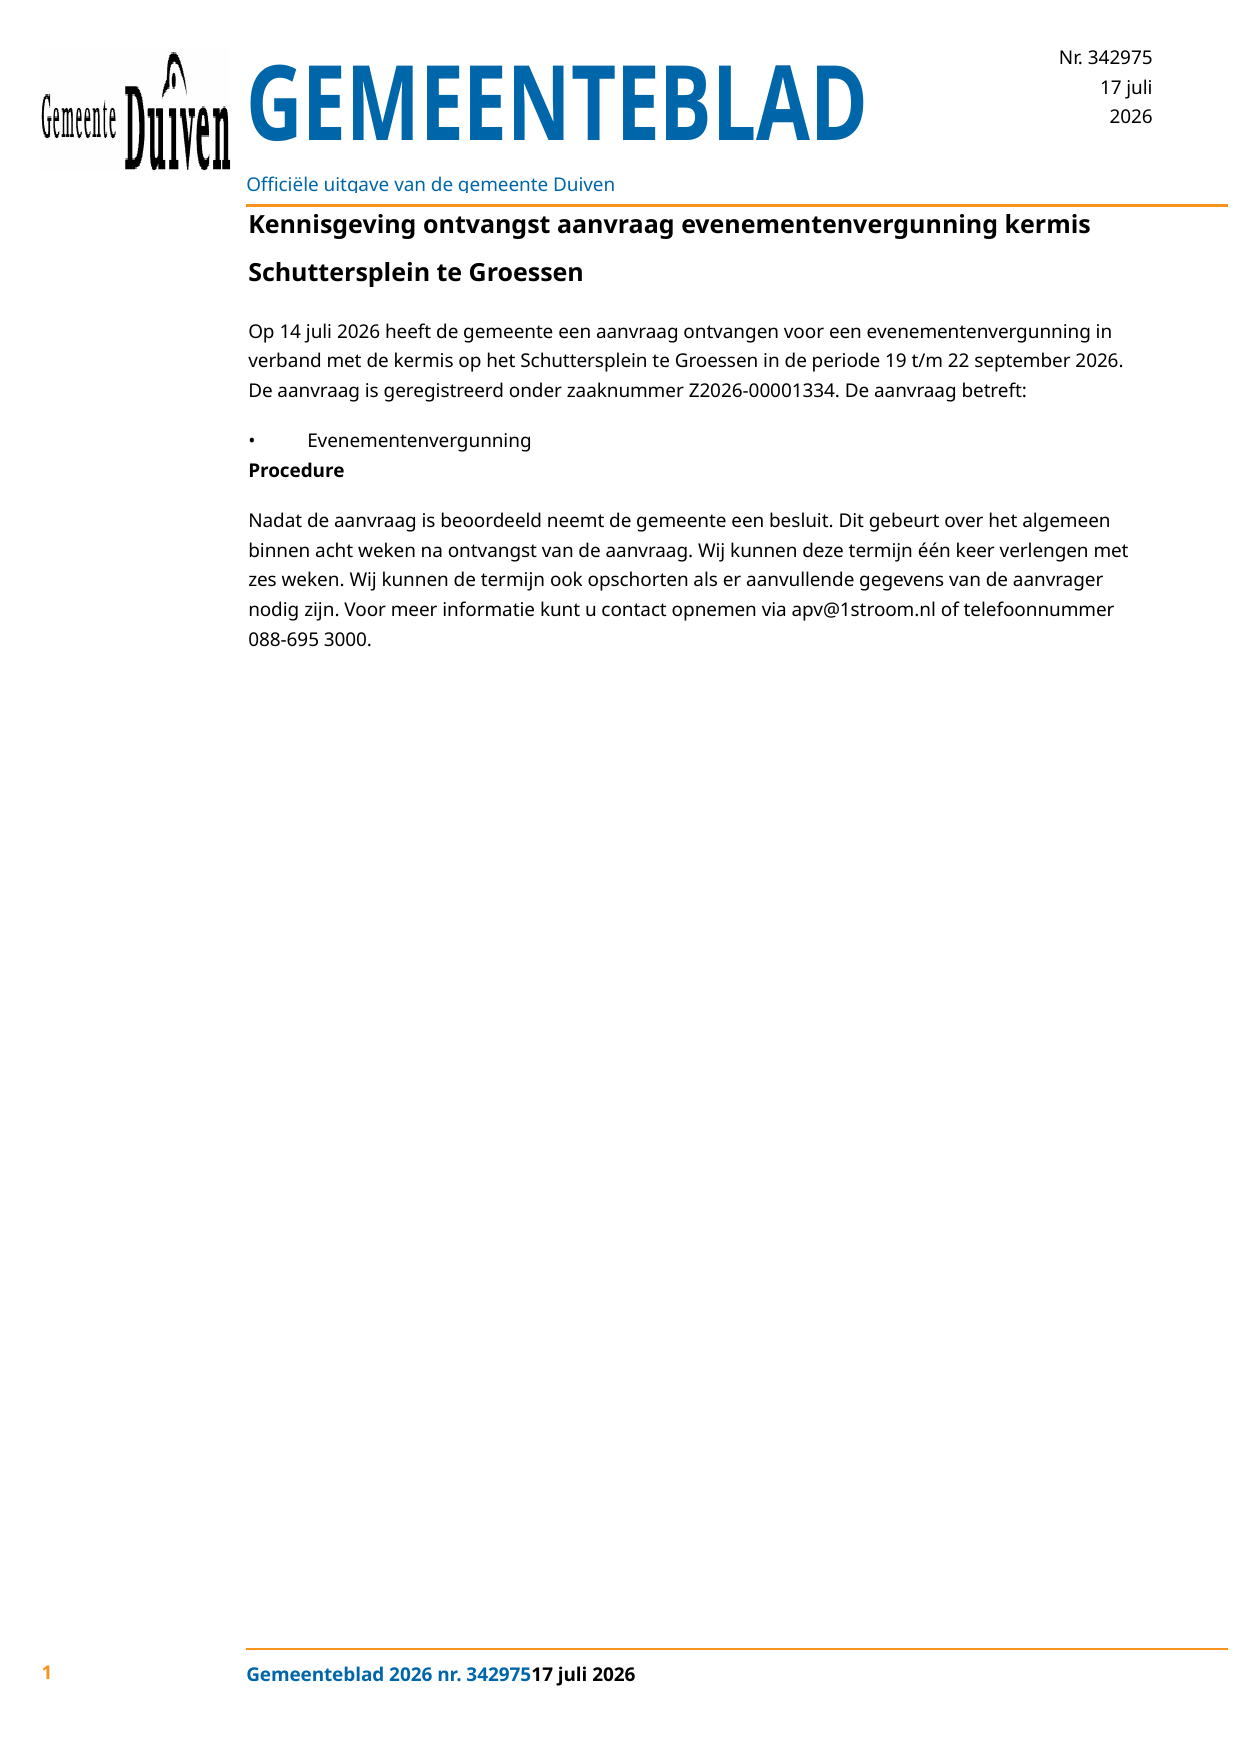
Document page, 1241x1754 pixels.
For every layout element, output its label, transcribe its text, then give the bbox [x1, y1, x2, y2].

text Procedure [248, 457, 1152, 483]
text Kennisgeving ontvangst aanvraag evenementenvergunning kermis Schuttersplein te Groessen [248, 207, 1152, 288]
list Evenementenvergunning [248, 427, 1152, 453]
picture [41, 47, 231, 172]
text Nadat de aanvraag is beoordeeld neemt de gemeente een besluit. Dit gebeurt over het algemeen binnen acht weken na ontvangst van de aanvraag. Wij kunnen deze termijn één keer verlengen met zes weken. Wij kunnen de termijn ook opschorten als er aanvullende gegevens van de aanvrager nodig zijn. Voor meer informatie kunt u contact opnemen via apv@1stroom.nl of telefoonnummer 088-695 3000. [248, 507, 1152, 652]
text Op 14 juli 2026 heeft de gemeente een aanvraag ontvangen voor een evenementenvergunning in verband met de kermis op het Schuttersplein te Groessen in de periode 19 t/m 22 september 2026. De aanvraag is geregistreerd onder zaaknummer Z2026-00001334. De aanvraag betreft: [248, 318, 1152, 403]
